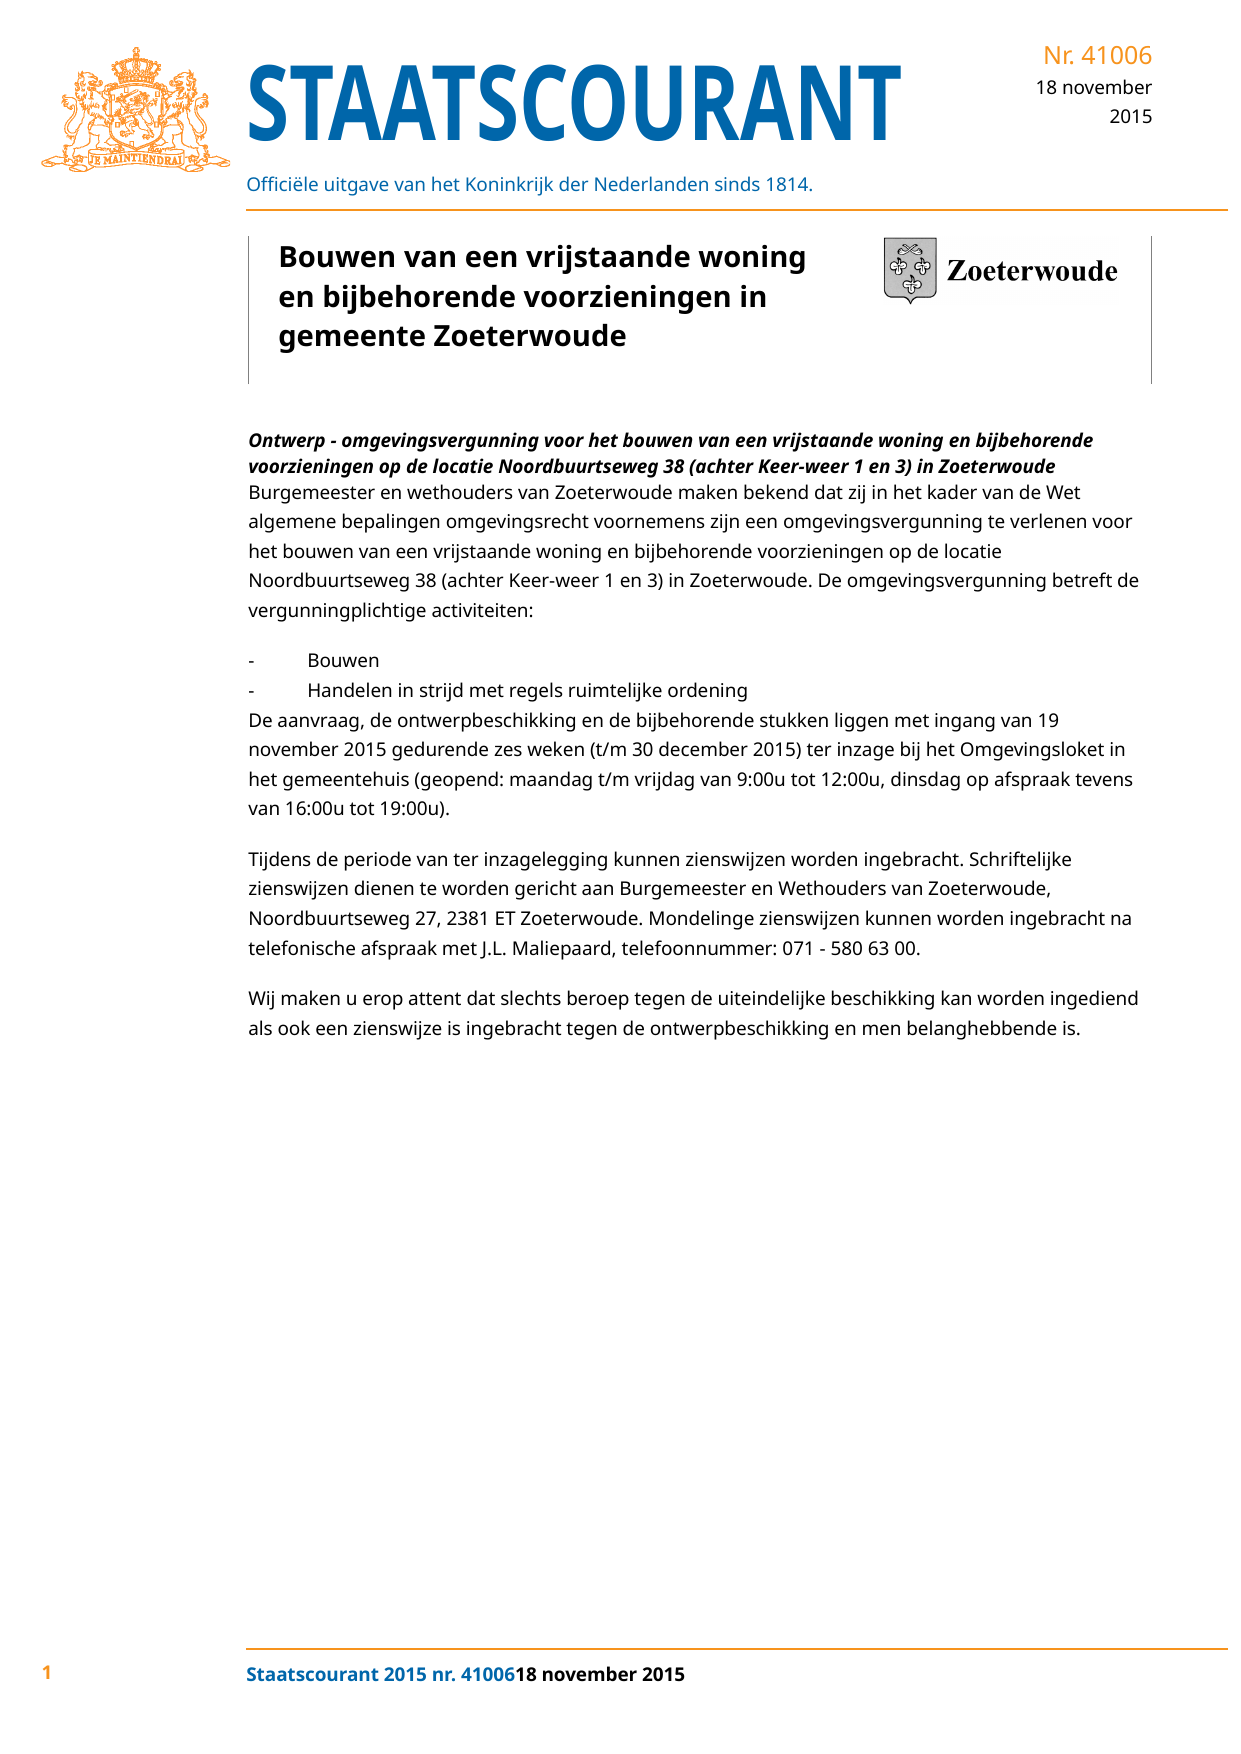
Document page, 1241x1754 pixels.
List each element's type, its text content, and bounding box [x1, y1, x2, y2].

picture [882, 236, 1119, 305]
table_header [850, 236, 1151, 384]
text Ontwerp - omgevingsvergunning voor het bouwen van een vrijstaande woning en bijbehorende voorzieningen op de locatie Noordbuurtseweg 38 (achter Keer-weer 1 en 3) in Zoeterwoude [248, 427, 1152, 479]
picture [41, 47, 231, 172]
list Bouwen [248, 648, 1152, 673]
table_header Bouwen van een vrijstaande woning en bijbehorende voorzieningen in gemeente Zoeterwoude [249, 236, 850, 384]
list Handelen in strijd met regels ruimtelijke ordening [248, 677, 1152, 703]
text Burgemeester en wethouders van Zoeterwoude maken bekend dat zij in het kader van de Wet algemene bepalingen omgevingsrecht voornemens zijn een omgevingsvergunning te verlenen voor het bouwen van een vrijstaande woning en bijbehorende voorzieningen op de locatie Noordbuurtseweg 38 (achter Keer-weer 1 en 3) in Zoeterwoude. De omgevingsvergunning betreft de vergunningplichtige activiteiten: [248, 479, 1152, 623]
text Tijdens de periode van ter inzagelegging kunnen zienswijzen worden ingebracht. Schriftelijke zienswijzen dienen te worden gericht aan Burgemeester en Wethouders van Zoeterwoude, Noordbuurtseweg 27, 2381 ET Zoeterwoude. Mondelinge zienswijzen kunnen worden ingebracht na telefonische afspraak met J.L. Maliepaard, telefoonnummer: 071 - 580 63 00. [248, 846, 1152, 961]
text De aanvraag, de ontwerpbeschikking en de bijbehorende stukken liggen met ingang van 19 november 2015 gedurende zes weken (t/m 30 december 2015) ter inzage bij het Omgevingsloket in het gemeentehuis (geopend: maandag t/m vrijdag van 9:00u tot 12:00u, dinsdag op afspraak tevens van 16:00u tot 19:00u). [248, 707, 1152, 821]
text Wij maken u erop attent dat slechts beroep tegen de uiteindelijke beschikking kan worden ingediend als ook een zienswijze is ingebracht tegen de ontwerpbeschikking en men belanghebbende is. [248, 985, 1152, 1041]
